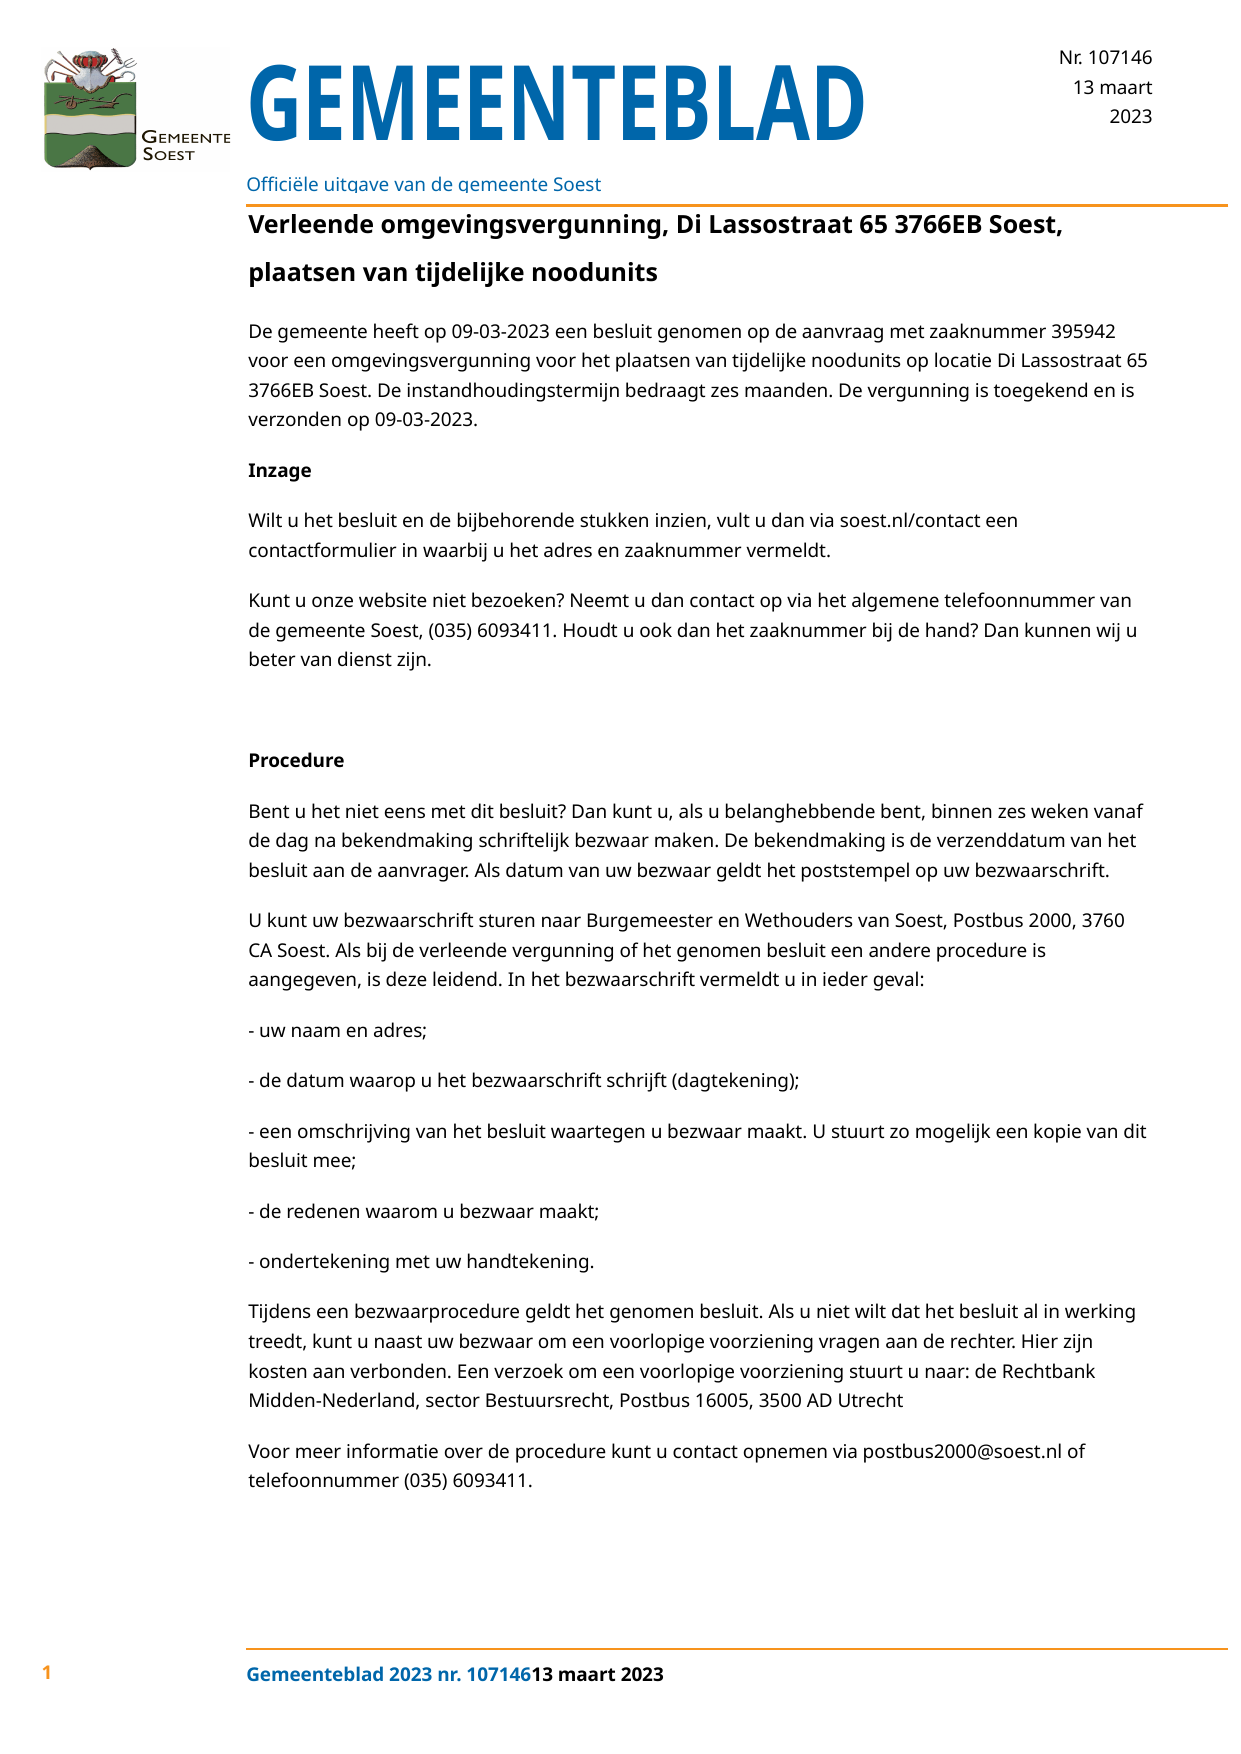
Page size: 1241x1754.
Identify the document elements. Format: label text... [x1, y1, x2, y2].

text - uw naam en adres; [248, 1017, 1152, 1043]
text De gemeente heeft op 09-03-2023 een besluit genomen op de aanvraag met zaaknummer 395942 voor een omgevingsvergunning voor het plaatsen van tijdelijke noodunits op locatie Di Lassostraat 65 3766EB Soest. De instandhoudingstermijn bedraagt zes maanden. De vergunning is toegekend en is verzonden op 09-03-2023. [248, 318, 1152, 432]
text Inzage [248, 457, 1152, 483]
text Voor meer informatie over de procedure kunt u contact opnemen via postbus2000@soest.nl of telefoonnummer (035) 6093411. [248, 1438, 1152, 1493]
text U kunt uw bezwaarschrift sturen naar Burgemeester en Wethouders van Soest, Postbus 2000, 3760 CA Soest. Als bij de verleende vergunning of het genomen besluit een andere procedure is aangegeven, is deze leidend. In het bezwaarschrift vermeldt u in ieder geval: [248, 907, 1152, 992]
text Wilt u het besluit en de bijbehorende stukken inzien, vult u dan via soest.nl/contact een contactformulier in waarbij u het adres en zaaknummer vermeldt. [248, 507, 1152, 563]
text - de datum waarop u het bezwaarschrift schrijft (dagtekening); [248, 1067, 1152, 1093]
text - ondertekening met uw handtekening. [248, 1248, 1152, 1274]
text Bent u het niet eens met dit besluit? Dan kunt u, als u belanghebbende bent, binnen zes weken vanaf de dag na bekendmaking schriftelijk bezwaar maken. De bekendmaking is de verzenddatum van het besluit aan de aanvrager. Als datum van uw bezwaar geldt het poststempel op uw bezwaarschrift. [248, 798, 1152, 883]
text Verleende omgevingsvergunning, Di Lassostraat 65 3766EB Soest, plaatsen van tijdelijke noodunits [248, 207, 1152, 288]
picture [41, 47, 231, 172]
text - de redenen waarom u bezwaar maakt; [248, 1198, 1152, 1224]
text - een omschrijving van het besluit waartegen u bezwaar maakt. U stuurt zo mogelijk een kopie van dit besluit mee; [248, 1118, 1152, 1173]
text Tijdens een bezwaarprocedure geldt het genomen besluit. Als u niet wilt dat het besluit al in werking treedt, kunt u naast uw bezwaar om een voorlopige voorziening vragen aan de rechter. Hier zijn kosten aan verbonden. Een verzoek om een voorlopige voorziening stuurt u naar: de Rechtbank Midden-Nederland, sector Bestuursrecht, Postbus 16005, 3500 AD Utrecht [248, 1299, 1152, 1413]
text Procedure [248, 747, 1152, 773]
text Kunt u onze website niet bezoeken? Neemt u dan contact op via het algemene telefoonnummer van de gemeente Soest, (035) 6093411. Houdt u ook dan het zaaknummer bij de hand? Dan kunnen wij u beter van dienst zijn. [248, 587, 1152, 672]
